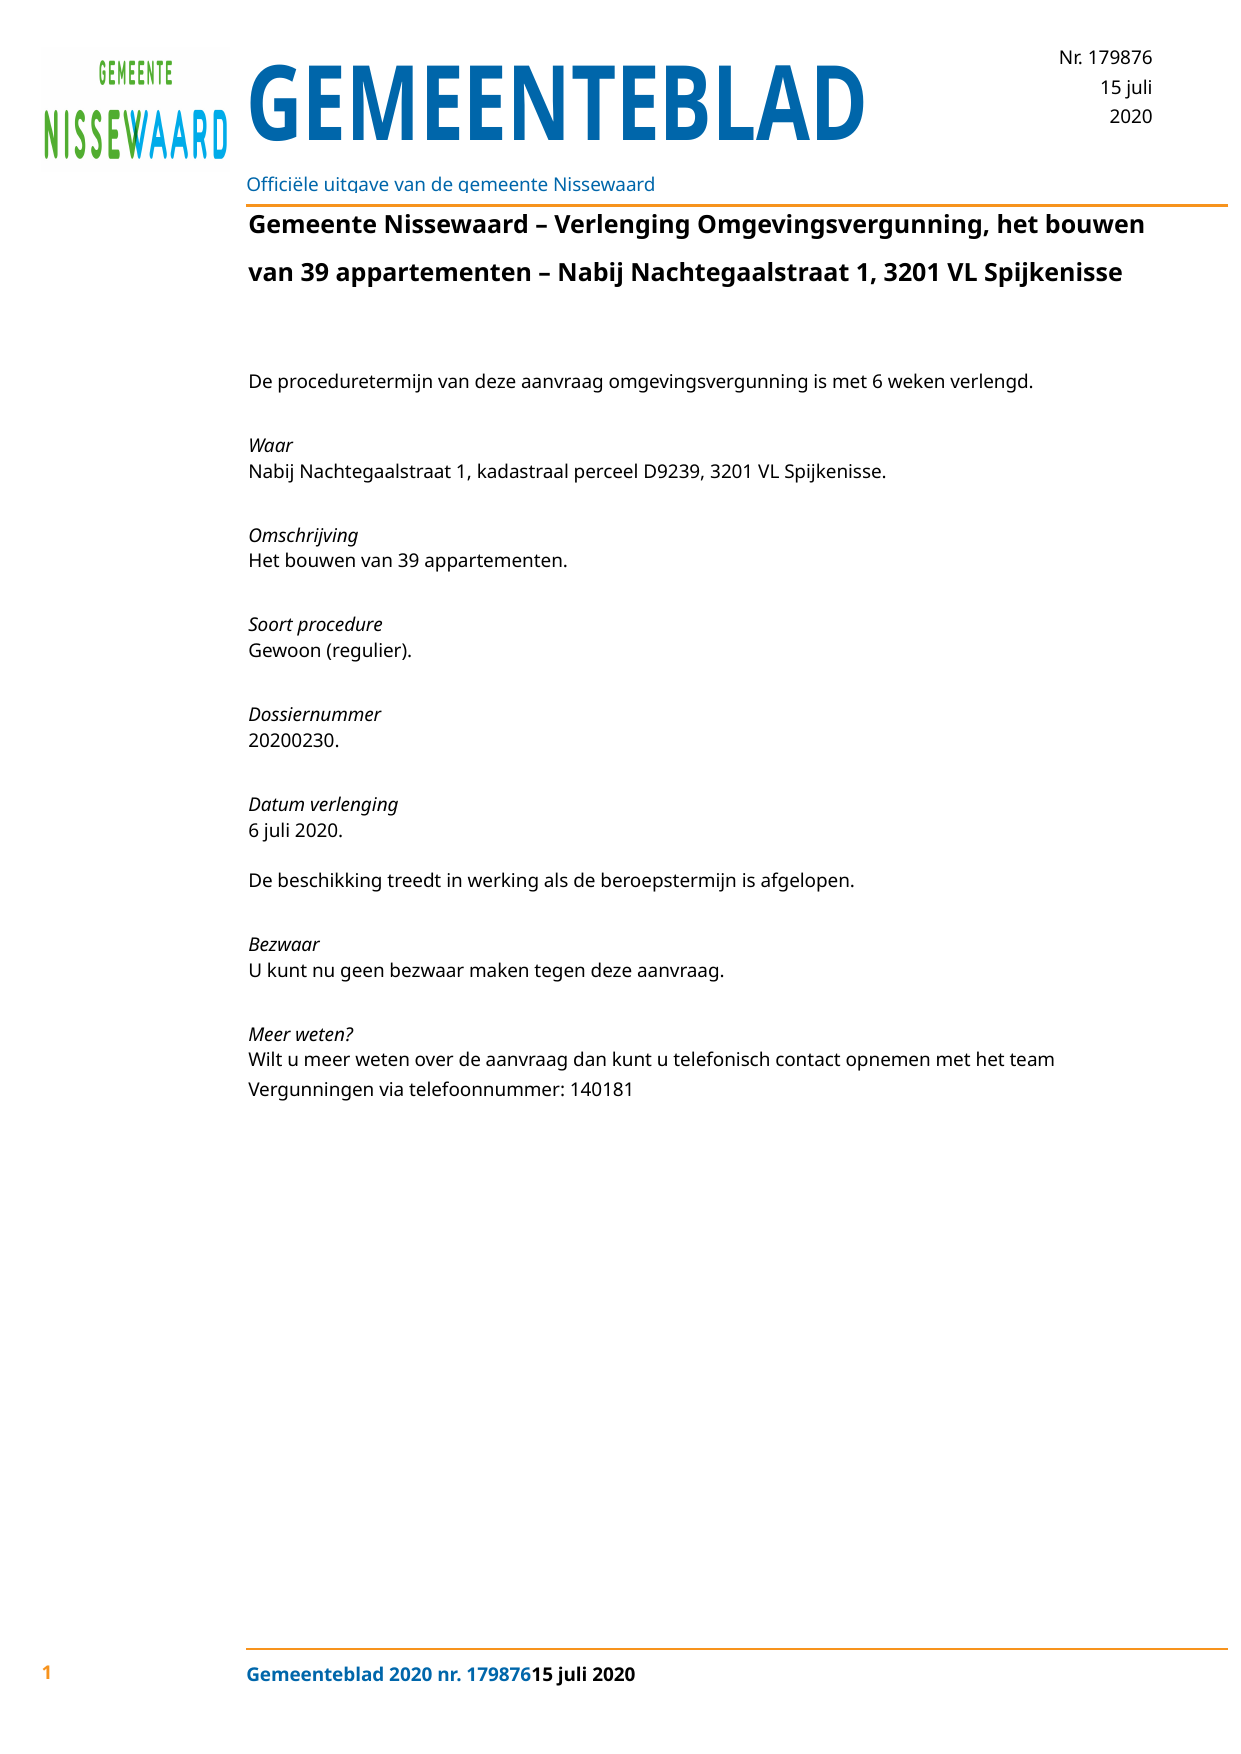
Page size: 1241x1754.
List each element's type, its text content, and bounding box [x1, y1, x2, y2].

text Waar [248, 432, 1152, 458]
text Soort procedure [248, 612, 1152, 637]
text 20200230. [248, 727, 1152, 753]
text Datum verlenging [248, 791, 1152, 817]
text Gemeente Nissewaard – Verlenging Omgevingsvergunning, het bouwen van 39 appartementen – Nabij Nachtegaalstraat 1, 3201 VL Spijkenisse [248, 207, 1152, 288]
text Meer weten? [248, 1021, 1152, 1047]
text Bezwaar [248, 931, 1152, 957]
text Wilt u meer weten over de aanvraag dan kunt u telefonisch contact opnemen met het team Vergunningen via telefoonnummer: 140181 [248, 1047, 1152, 1102]
text Nabij Nachtegaalstraat 1, kadastraal perceel D9239, 3201 VL Spijkenisse. [248, 458, 1152, 484]
text U kunt nu geen bezwaar maken tegen deze aanvraag. [248, 957, 1152, 983]
text Omschrijving [248, 522, 1152, 548]
text De proceduretermijn van deze aanvraag omgevingsvergunning is met 6 weken verlengd. [248, 368, 1152, 394]
picture [41, 47, 231, 172]
text Gewoon (regulier). [248, 637, 1152, 663]
text De beschikking treedt in werking als de beroepstermijn is afgelopen. [248, 867, 1152, 893]
text Het bouwen van 39 appartementen. [248, 548, 1152, 573]
text Dossiernummer [248, 701, 1152, 727]
text 6 juli 2020. [248, 817, 1152, 842]
